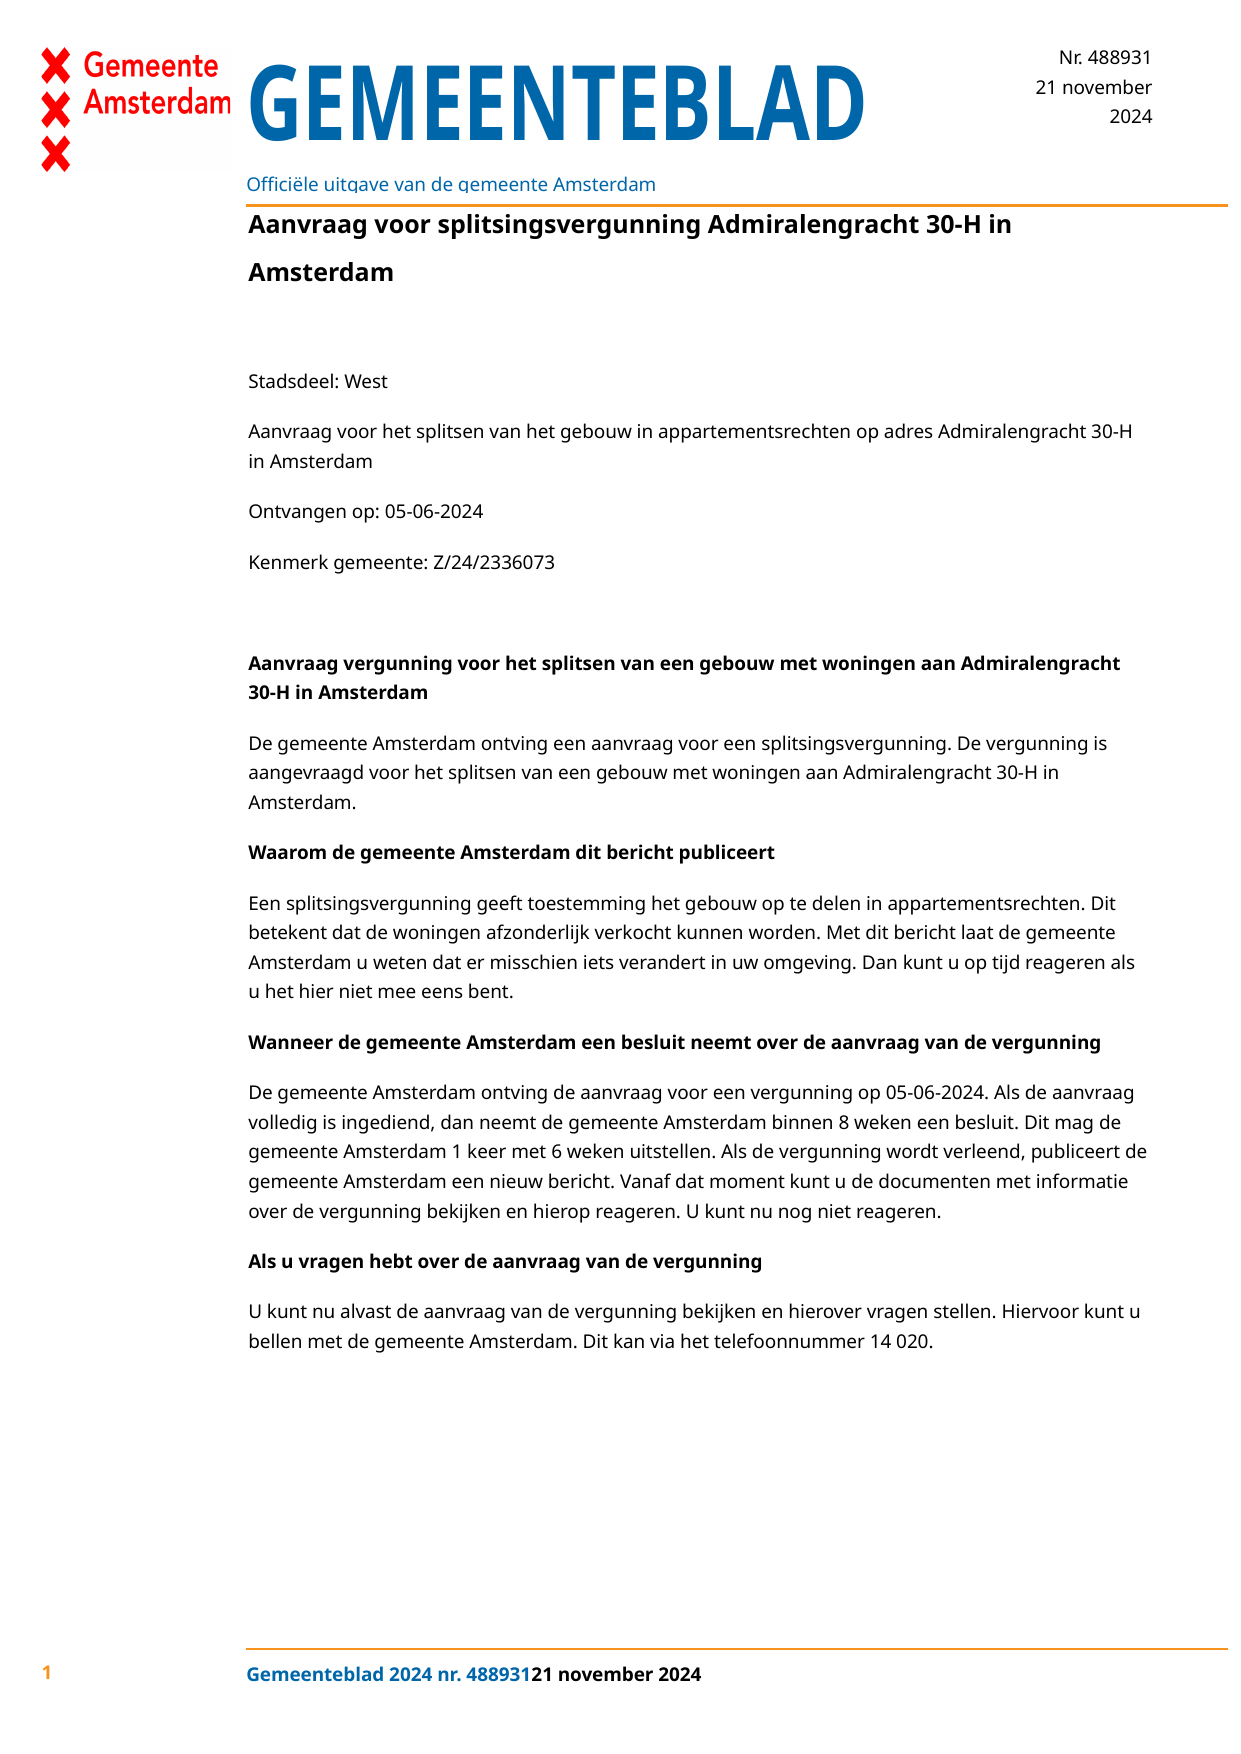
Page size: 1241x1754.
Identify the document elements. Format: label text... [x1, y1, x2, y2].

text Aanvraag vergunning voor het splitsen van een gebouw met woningen aan Admiralengracht 30-H in Amsterdam [248, 650, 1152, 705]
picture [41, 47, 231, 172]
text Waarom de gemeente Amsterdam dit bericht publiceert [248, 839, 1152, 865]
text Een splitsingsvergunning geeft toestemming het gebouw op te delen in appartementsrechten. Dit betekent dat de woningen afzonderlijk verkocht kunnen worden. Met dit bericht laat de gemeente Amsterdam u weten dat er misschien iets verandert in uw omgeving. Dan kunt u op tijd reageren als u het hier niet mee eens bent. [248, 890, 1152, 1004]
text Als u vragen hebt over de aanvraag van de vergunning [248, 1248, 1152, 1274]
text Stadsdeel: West [248, 368, 1152, 394]
text De gemeente Amsterdam ontving een aanvraag voor een splitsingsvergunning. De vergunning is aangevraagd voor het splitsen van een gebouw met woningen aan Admiralengracht 30-H in Amsterdam. [248, 730, 1152, 815]
text Kenmerk gemeente: Z/24/2336073 [248, 549, 1152, 575]
text Wanneer de gemeente Amsterdam een besluit neemt over de aanvraag van de vergunning [248, 1029, 1152, 1055]
text De gemeente Amsterdam ontving de aanvraag voor een vergunning op 05-06-2024. Als de aanvraag volledig is ingediend, dan neemt de gemeente Amsterdam binnen 8 weken een besluit. Dit mag de gemeente Amsterdam 1 keer met 6 weken uitstellen. Als de vergunning wordt verleend, publiceert de gemeente Amsterdam een nieuw bericht. Vanaf dat moment kunt u de documenten met informatie over de vergunning bekijken en hierop reageren. U kunt nu nog niet reageren. [248, 1079, 1152, 1224]
text Aanvraag voor het splitsen van het gebouw in appartementsrechten op adres Admiralengracht 30-H in Amsterdam [248, 419, 1152, 474]
text Aanvraag voor splitsingsvergunning Admiralengracht 30-H in Amsterdam [248, 207, 1152, 288]
text Ontvangen op: 05-06-2024 [248, 499, 1152, 524]
text U kunt nu alvast de aanvraag van de vergunning bekijken en hierover vragen stellen. Hiervoor kunt u bellen met de gemeente Amsterdam. Dit kan via het telefoonnummer 14 020. [248, 1299, 1152, 1354]
